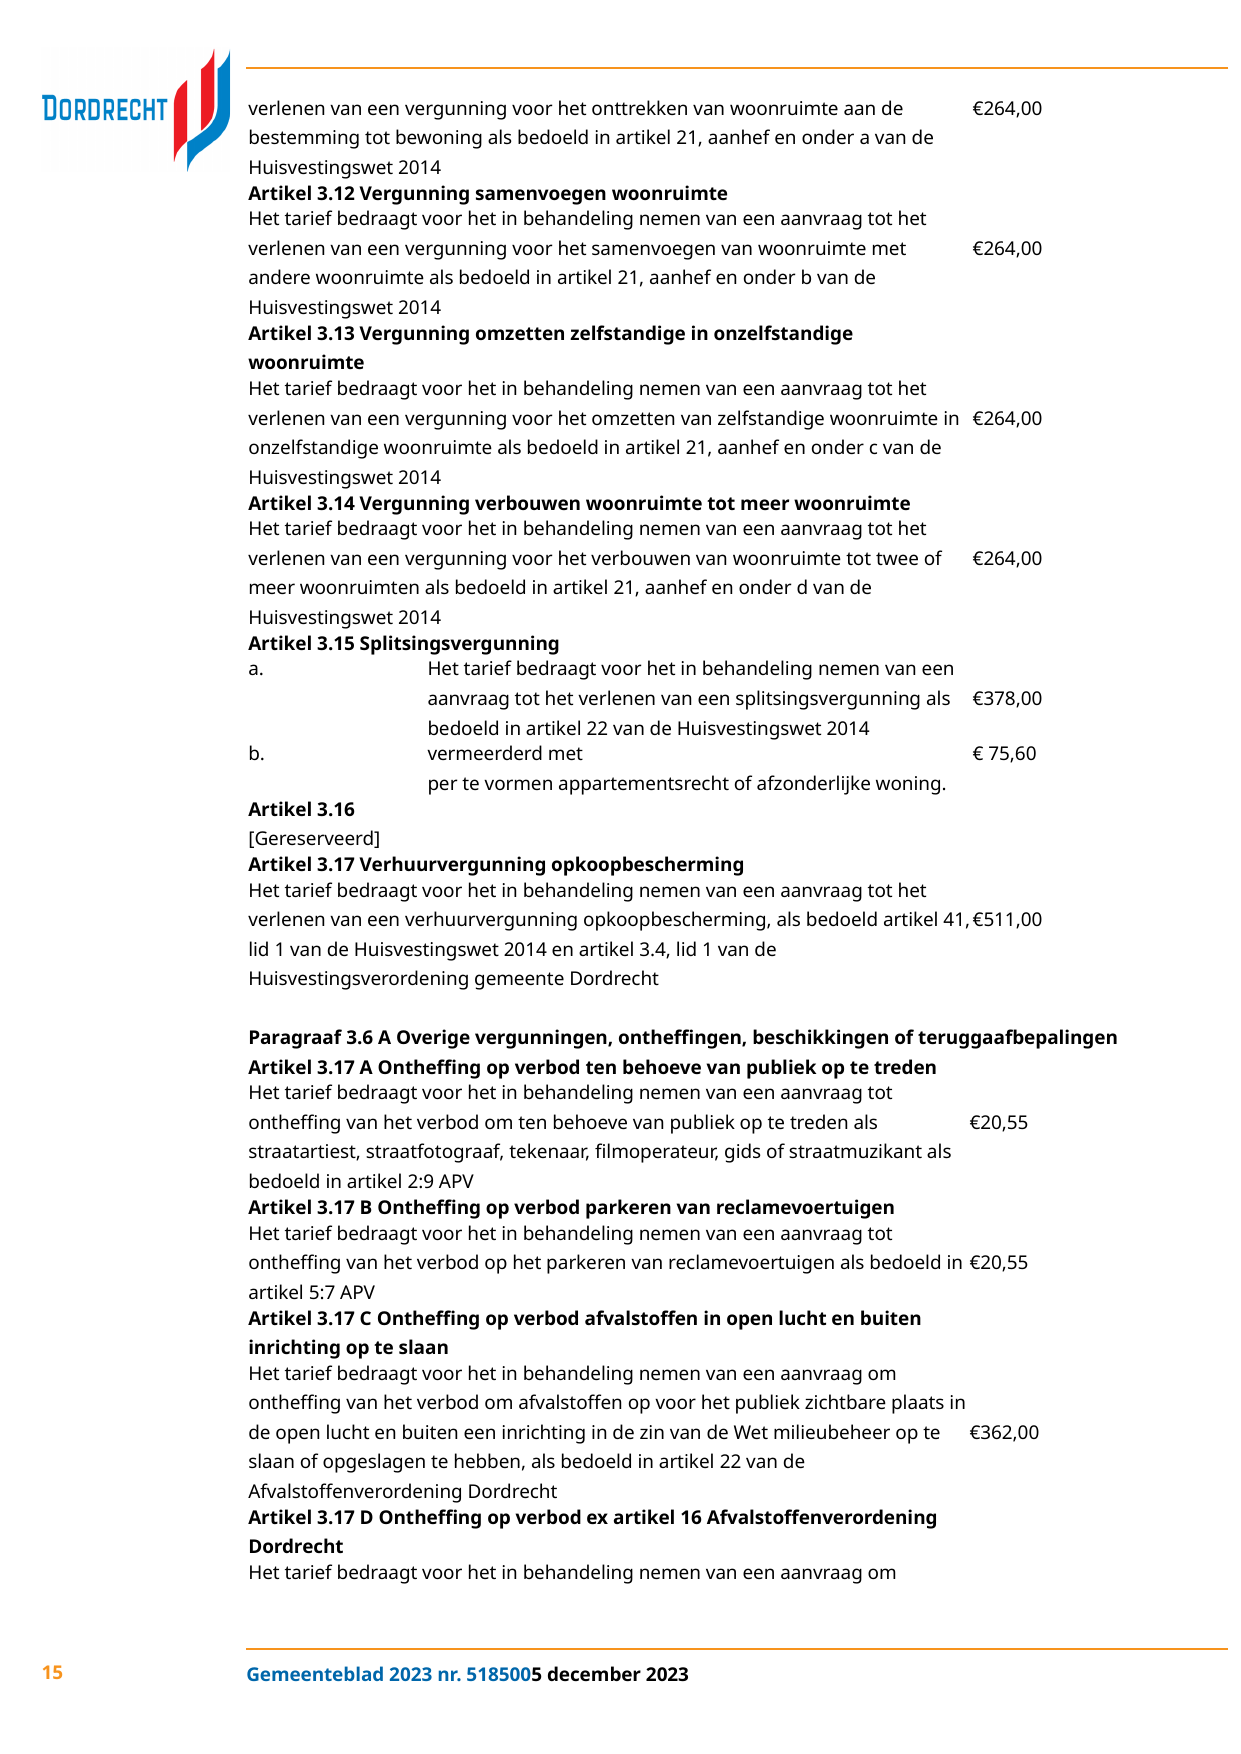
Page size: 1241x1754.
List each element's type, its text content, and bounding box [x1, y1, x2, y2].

table_cell Artikel 3.14 Vergunning verbouwen woonruimte tot meer woonruimte [248, 490, 972, 515]
table_cell Het tarief bedraagt voor het in behandeling nemen van een aanvraag om [248, 1559, 969, 1585]
table_header Artikel 3.17 A Ontheffing op verbod ten behoeve van publiek op te treden [248, 1054, 969, 1079]
table_cell Artikel 3.17 C Ontheffing op verbod afvalstoffen in open lucht en buiten inrichting op te slaan [248, 1305, 969, 1360]
table_cell Het tarief bedraagt voor het in behandeling nemen van een aanvraag tot ontheffing van het verbod om ten behoeve van publiek op te treden als straatartiest, straatfotograaf, tekenaar, filmoperateur, gids of straatmuzikant als bedoeld in artikel 2:9 APV [248, 1080, 969, 1194]
table_cell [969, 1504, 1152, 1559]
table_cell a. [248, 656, 427, 741]
table_cell [973, 630, 1152, 656]
table_cell [973, 490, 1152, 515]
table_cell [969, 1305, 1152, 1360]
table_cell Het tarief bedraagt voor het in behandeling nemen van een aanvraag tot het verlenen van een vergunning voor het verbouwen van woonruimte tot twee of meer woonruimten als bedoeld in artikel 21, aanhef en onder d van de Huisvestingswet 2014 [248, 515, 972, 630]
table_cell €378,00 [973, 656, 1152, 741]
table_cell Artikel 3.12 Vergunning samenvoegen woonruimte [248, 180, 972, 205]
table_cell Artikel 3.17 B Ontheffing op verbod parkeren van reclamevoertuigen [248, 1194, 969, 1220]
picture [41, 47, 231, 172]
table_cell [973, 320, 1152, 375]
table_cell €264,00 [973, 95, 1152, 180]
table_cell [973, 851, 1152, 877]
table_cell €264,00 [973, 375, 1152, 490]
table_cell b. [248, 741, 427, 796]
table_cell Artikel 3.17 Verhuurvergunning opkoopbescherming [248, 851, 972, 877]
text Paragraaf 3.6 A Overige vergunningen, ontheffingen, beschikkingen of teruggaafbepalingen [248, 1024, 1152, 1050]
table_cell Het tarief bedraagt voor het in behandeling nemen van een aanvraag tot het verlenen van een vergunning voor het omzetten van zelfstandige woonruimte in onzelfstandige woonruimte als bedoeld in artikel 21, aanhef en onder c van de Huisvestingswet 2014 [248, 375, 972, 490]
table_cell Het tarief bedraagt voor het in behandeling nemen van een aanvraag tot het verlenen van een vergunning voor het samenvoegen van woonruimte met andere woonruimte als bedoeld in artikel 21, aanhef en onder b van de Huisvestingswet 2014 [248, 205, 972, 320]
table_cell [969, 1194, 1152, 1220]
table_cell € 75,60 [973, 741, 1152, 796]
table_header [969, 1054, 1152, 1079]
table_cell [973, 796, 1152, 851]
table_cell Artikel 3.13 Vergunning omzetten zelfstandige in onzelfstandige woonruimte [248, 320, 972, 375]
table_cell Artikel 3.15 Splitsingsvergunning [248, 630, 972, 656]
table_cell €20,55 [969, 1080, 1152, 1194]
table_cell verlenen van een vergunning voor het onttrekken van woonruimte aan de bestemming tot bewoning als bedoeld in artikel 21, aanhef en onder a van de Huisvestingswet 2014 [248, 95, 972, 180]
table_cell €511,00 [973, 877, 1152, 991]
table_cell Artikel 3.17 D Ontheffing op verbod ex artikel 16 Afvalstoffenverordening Dordrecht [248, 1504, 969, 1559]
table_cell Artikel 3.16 [Gereserveerd] [248, 796, 972, 851]
table_cell Het tarief bedraagt voor het in behandeling nemen van een aanvraag om ontheffing van het verbod om afvalstoffen op voor het publiek zichtbare plaats in de open lucht en buiten een inrichting in de zin van de Wet milieubeheer op te slaan of opgeslagen te hebben, als bedoeld in artikel 22 van de Afvalstoffenverordening Dordrecht [248, 1360, 969, 1504]
table_cell Het tarief bedraagt voor het in behandeling nemen van een aanvraag tot ontheffing van het verbod op het parkeren van reclamevoertuigen als bedoeld in artikel 5:7 APV [248, 1220, 969, 1305]
table_cell €264,00 [973, 515, 1152, 630]
table_cell vermeerderd met per te vormen appartementsrecht of afzonderlijke woning. [427, 741, 972, 796]
table_cell [969, 1559, 1152, 1585]
table_cell [973, 180, 1152, 205]
table_cell €362,00 [969, 1360, 1152, 1504]
table_cell €20,55 [969, 1220, 1152, 1305]
table_cell Het tarief bedraagt voor het in behandeling nemen van een aanvraag tot het verlenen van een verhuurvergunning opkoopbescherming, als bedoeld artikel 41, lid 1 van de Huisvestingswet 2014 en artikel 3.4, lid 1 van de Huisvestingsverordening gemeente Dordrecht [248, 877, 972, 991]
table_cell Het tarief bedraagt voor het in behandeling nemen van een aanvraag tot het verlenen van een splitsingsvergunning als bedoeld in artikel 22 van de Huisvestingswet 2014 [427, 656, 972, 741]
table_cell €264,00 [973, 205, 1152, 320]
